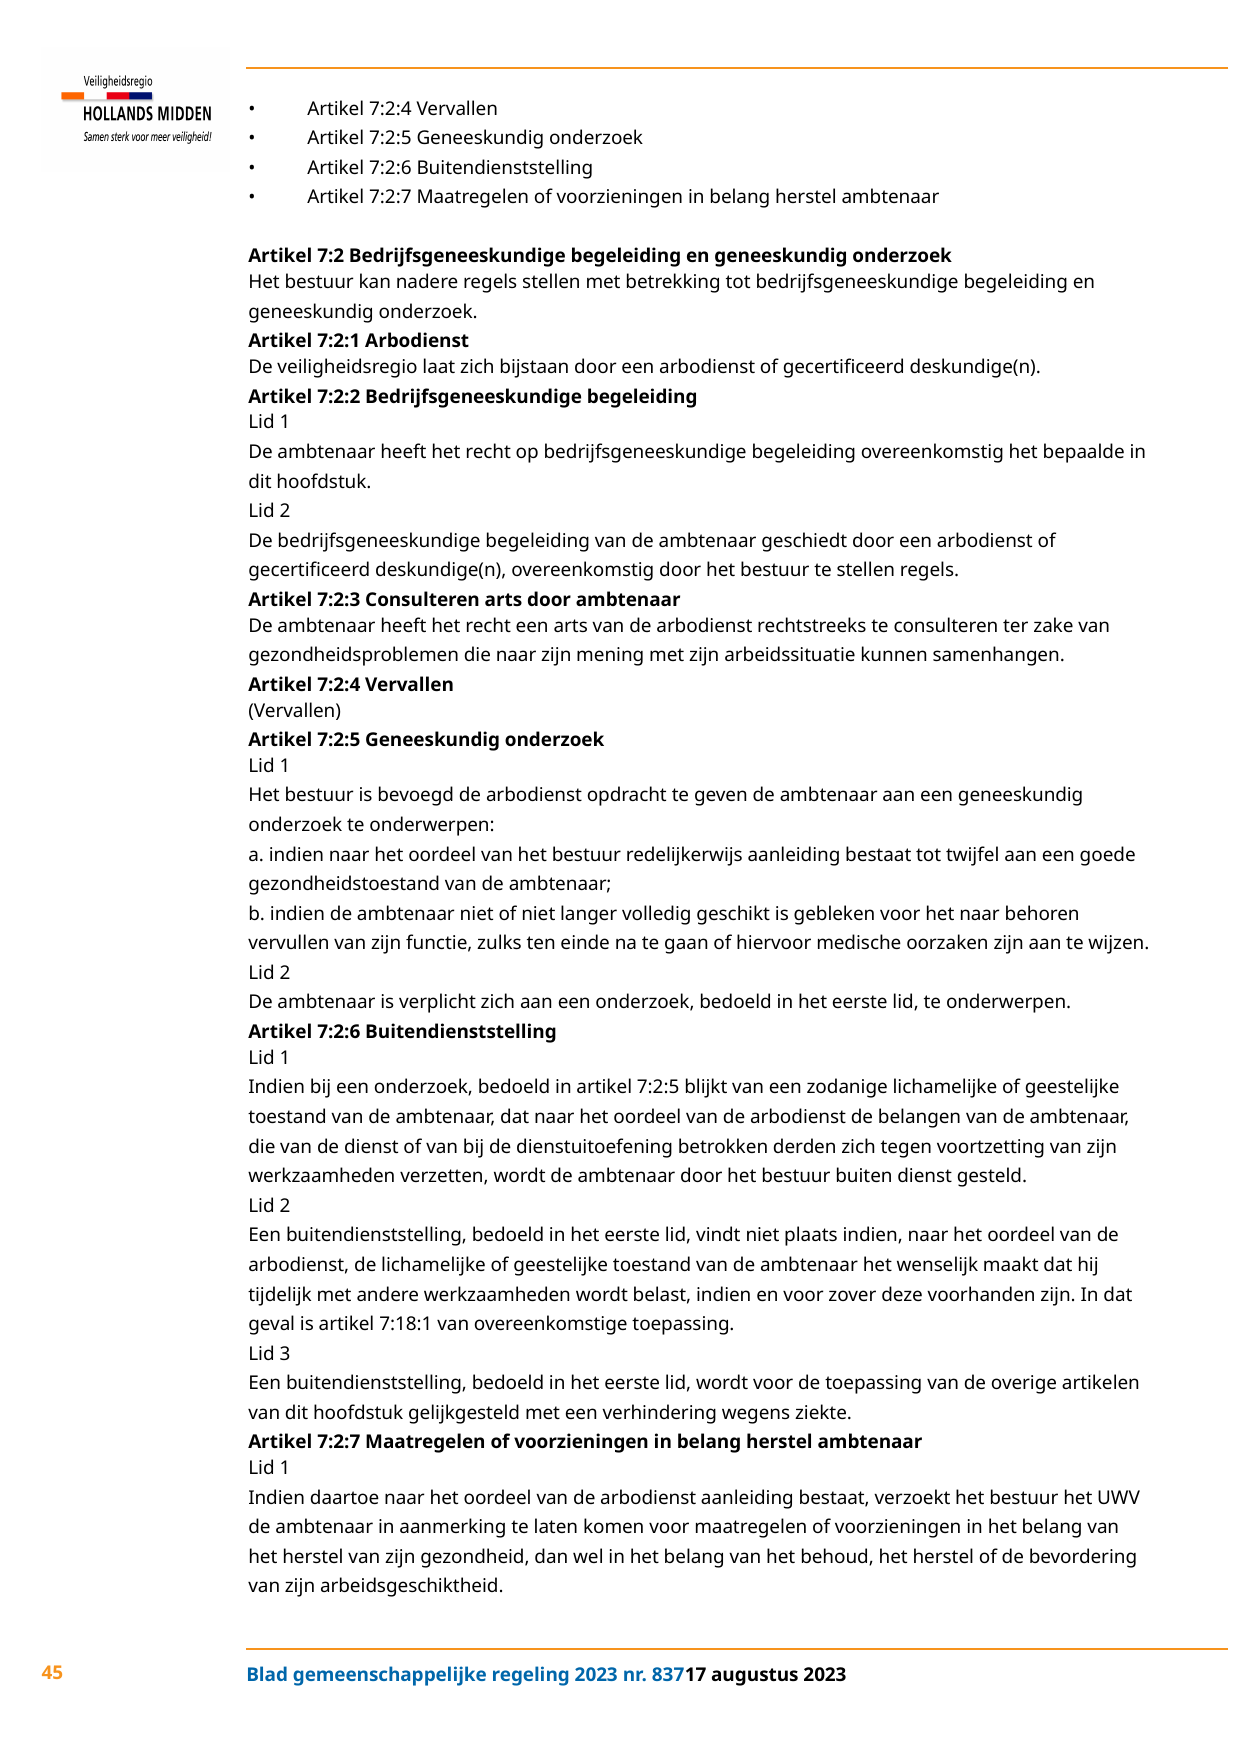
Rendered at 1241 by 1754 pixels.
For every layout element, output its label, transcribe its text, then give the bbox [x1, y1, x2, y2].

text Het bestuur kan nadere regels stellen met betrekking tot bedrijfsgeneeskundige begeleiding en geneeskundig onderzoek. [248, 268, 1152, 324]
text De ambtenaar heeft het recht op bedrijfsgeneeskundige begeleiding overeenkomstig het bepaalde in dit hoofdstuk. [248, 438, 1152, 493]
list Artikel 7:2:5 Geneeskundig onderzoek [248, 124, 1152, 150]
list Artikel 7:2:4 Vervallen [248, 95, 1152, 121]
text Lid 3 [248, 1340, 1152, 1366]
text Lid 2 [248, 1192, 1152, 1218]
text Een buitendienststelling, bedoeld in het eerste lid, vindt niet plaats indien, naar het oordeel van de arbodienst, de lichamelijke of geestelijke toestand van de ambtenaar het wenselijk maakt dat hij tijdelijk met andere werkzaamheden wordt belast, indien en voor zover deze voorhanden zijn. In dat geval is artikel 7:18:1 van overeenkomstige toepassing. [248, 1222, 1152, 1336]
text Lid 2 [248, 959, 1152, 985]
text Lid 1 [248, 1454, 1152, 1480]
text Lid 1 [248, 1044, 1152, 1070]
text De veiligheidsregio laat zich bijstaan door een arbodienst of gecertificeerd deskundige(n). [248, 353, 1152, 379]
text De bedrijfsgeneeskundige begeleiding van de ambtenaar geschiedt door een arbodienst of gecertificeerd deskundige(n), overeenkomstig door het bestuur te stellen regels. [248, 527, 1152, 582]
text (Vervallen) [248, 697, 1152, 722]
picture [41, 47, 231, 172]
text Artikel 7:2 Bedrijfsgeneeskundige begeleiding en geneeskundig onderzoek [248, 243, 1152, 268]
text Artikel 7:2:4 Vervallen [248, 671, 1152, 697]
text Het bestuur is bevoegd de arbodienst opdracht te geven de ambtenaar aan een geneeskundig onderzoek te onderwerpen: [248, 782, 1152, 837]
text Artikel 7:2:2 Bedrijfsgeneeskundige begeleiding [248, 383, 1152, 409]
text Lid 1 [248, 752, 1152, 778]
text De ambtenaar is verplicht zich aan een onderzoek, bedoeld in het eerste lid, te onderwerpen. [248, 989, 1152, 1014]
text Artikel 7:2:5 Geneeskundig onderzoek [248, 726, 1152, 752]
text Indien daartoe naar het oordeel van de arbodienst aanleiding bestaat, verzoekt het bestuur het UWV de ambtenaar in aanmerking te laten komen voor maatregelen of voorzieningen in het belang van het herstel van zijn gezondheid, dan wel in het belang van het behoud, het herstel of de bevordering van zijn arbeidsgeschiktheid. [248, 1484, 1152, 1598]
text Een buitendienststelling, bedoeld in het eerste lid, wordt voor de toepassing van de overige artikelen van dit hoofdstuk gelijkgesteld met een verhindering wegens ziekte. [248, 1369, 1152, 1425]
text De ambtenaar heeft het recht een arts van de arbodienst rechtstreeks te consulteren ter zake van gezondheidsproblemen die naar zijn mening met zijn arbeidssituatie kunnen samenhangen. [248, 612, 1152, 667]
text Lid 2 [248, 497, 1152, 523]
text Artikel 7:2:3 Consulteren arts door ambtenaar [248, 586, 1152, 612]
text Artikel 7:2:1 Arbodienst [248, 328, 1152, 353]
text b. indien de ambtenaar niet of niet langer volledig geschikt is gebleken voor het naar behoren vervullen van zijn functie, zulks ten einde na te gaan of hiervoor medische oorzaken zijn aan te wijzen. [248, 900, 1152, 955]
text Artikel 7:2:6 Buitendienststelling [248, 1018, 1152, 1044]
text Indien bij een onderzoek, bedoeld in artikel 7:2:5 blijkt van een zodanige lichamelijke of geestelijke toestand van de ambtenaar, dat naar het oordeel van de arbodienst de belangen van de ambtenaar, die van de dienst of van bij de dienstuitoefening betrokken derden zich tegen voortzetting van zijn werkzaamheden verzetten, wordt de ambtenaar door het bestuur buiten dienst gesteld. [248, 1074, 1152, 1188]
text a. indien naar het oordeel van het bestuur redelijkerwijs aanleiding bestaat tot twijfel aan een goede gezondheidstoestand van de ambtenaar; [248, 841, 1152, 896]
list Artikel 7:2:7 Maatregelen of voorzieningen in belang herstel ambtenaar [248, 183, 1152, 209]
text Lid 1 [248, 409, 1152, 434]
list Artikel 7:2:6 Buitendienststelling [248, 154, 1152, 180]
text Artikel 7:2:7 Maatregelen of voorzieningen in belang herstel ambtenaar [248, 1429, 1152, 1454]
